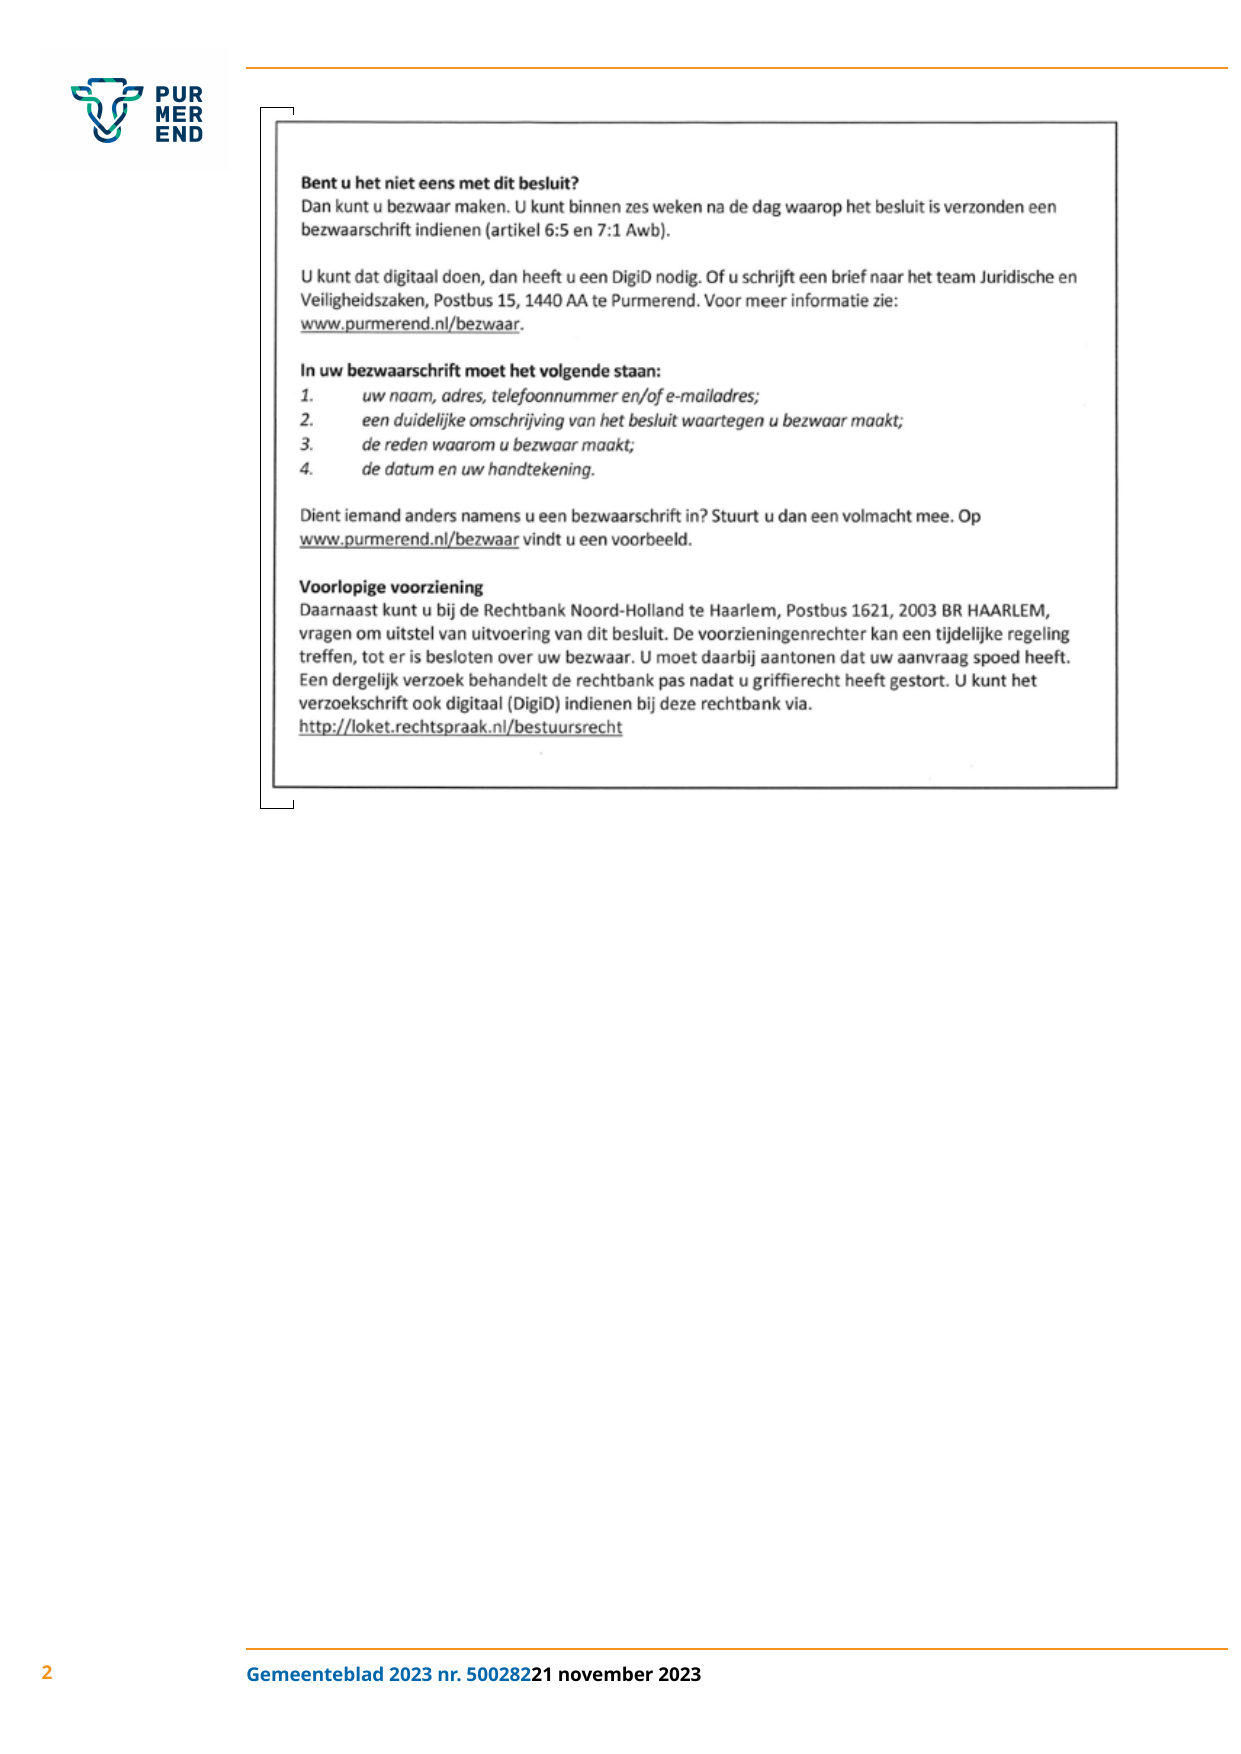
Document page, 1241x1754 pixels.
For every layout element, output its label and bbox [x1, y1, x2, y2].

picture [41, 47, 231, 172]
picture [268, 115, 1125, 800]
